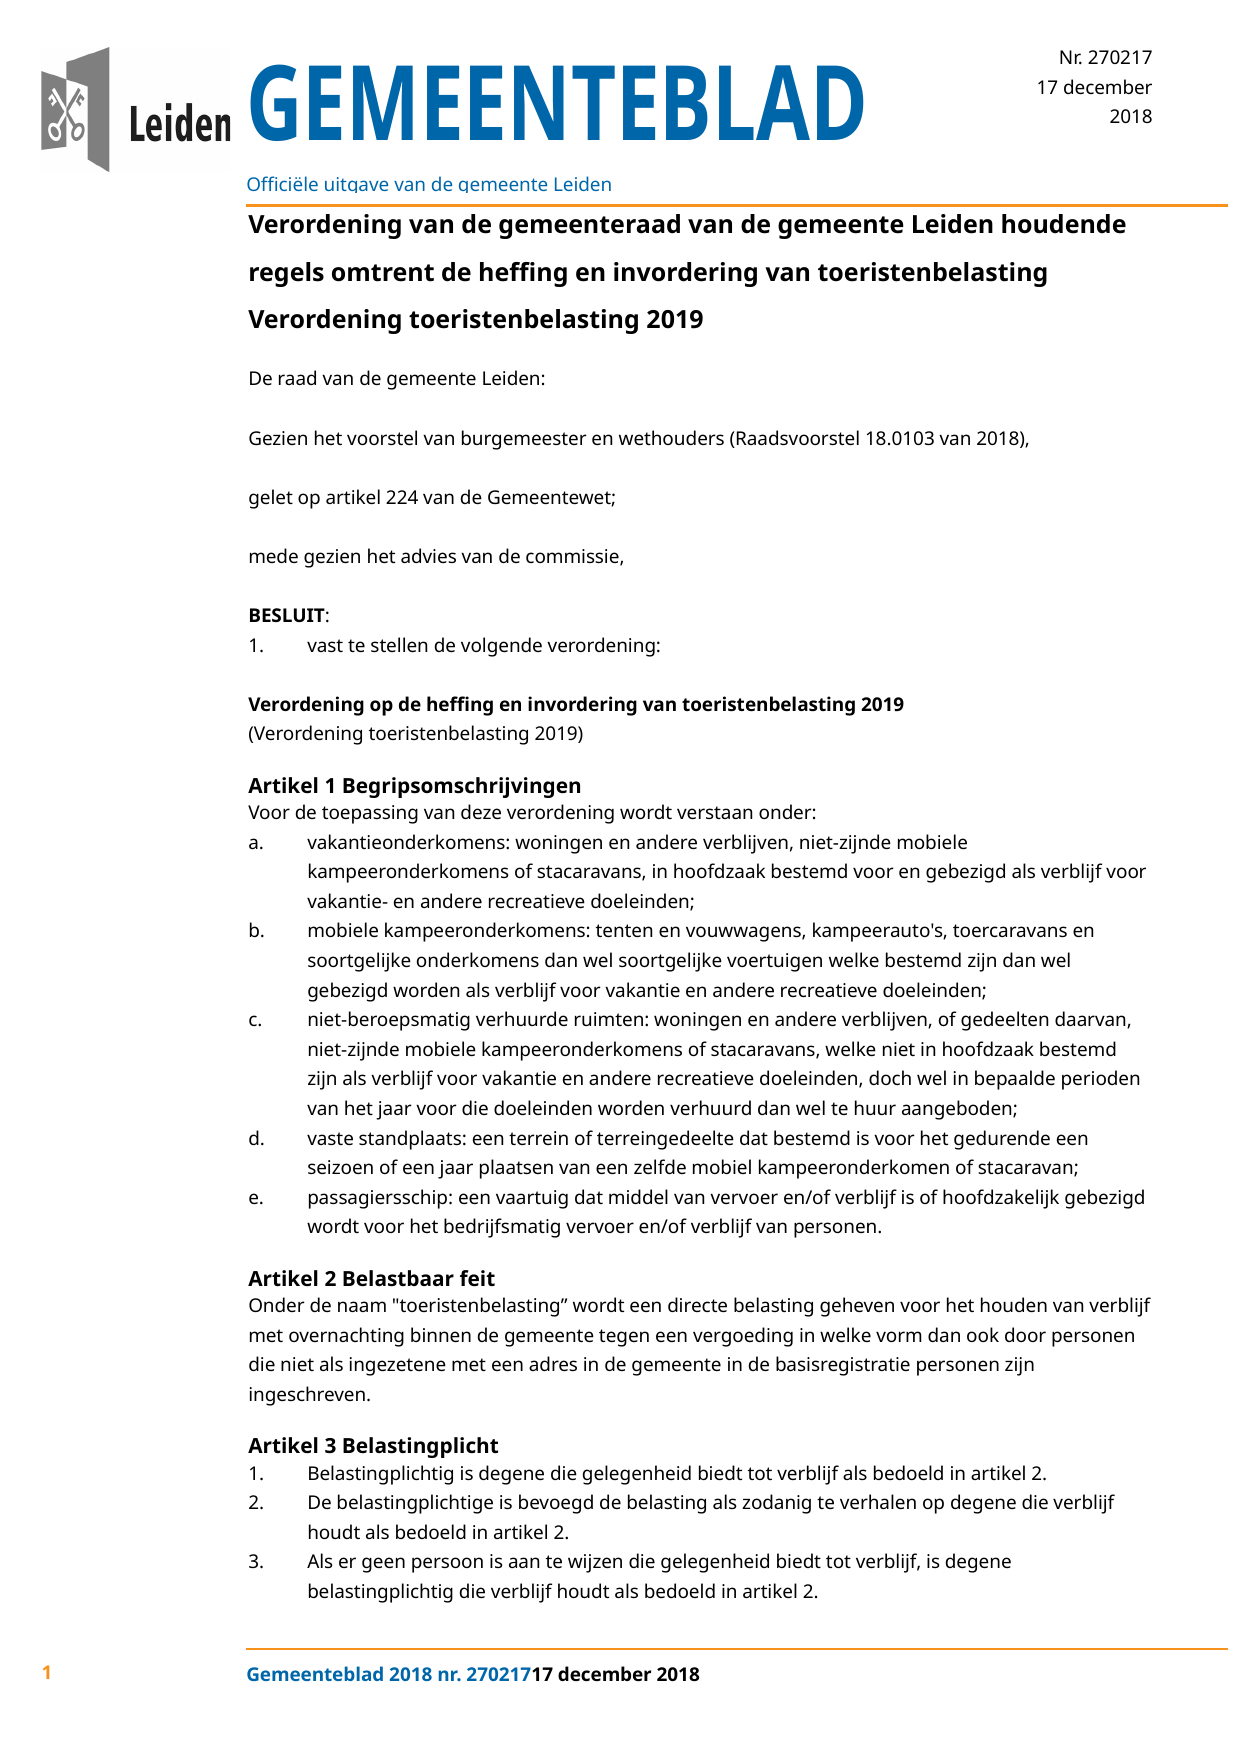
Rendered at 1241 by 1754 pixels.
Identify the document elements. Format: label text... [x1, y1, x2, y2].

list niet-beroepsmatig verhuurde ruimten: woningen en andere verblijven, of gedeelten daarvan, niet-zijnde mobiele kampeeronderkomens of stacaravans, welke niet in hoofdzaak bestemd zijn als verblijf voor vakantie en andere recreatieve doeleinden, doch wel in bepaalde perioden van het jaar voor die doeleinden worden verhuurd dan wel te huur aangeboden; [248, 1006, 1152, 1121]
text De raad van de gemeente Leiden: [248, 366, 1152, 391]
text Artikel 2 Belastbaar feit [248, 1264, 1152, 1292]
text gelet op artikel 224 van de Gemeentewet; [248, 484, 1152, 509]
list De belastingplichtige is bevoegd de belasting als zodanig te verhalen op degene die verblijf houdt als bedoeld in artikel 2. [248, 1489, 1152, 1545]
picture [41, 47, 231, 172]
text BESLUIT: [248, 602, 1152, 628]
list Als er geen persoon is aan te wijzen die gelegenheid biedt tot verblijf, is degene belastingplichtig die verblijf houdt als bedoeld in artikel 2. [248, 1549, 1152, 1604]
list vast te stellen de volgende verordening: [248, 632, 1152, 657]
list vaste standplaats: een terrein of terreingedeelte dat bestemd is voor het gedurende een seizoen of een jaar plaatsen van een zelfde mobiel kampeeronderkomen of stacaravan; [248, 1125, 1152, 1180]
text (Verordening toeristenbelasting 2019) [248, 721, 1152, 746]
text Gezien het voorstel van burgemeester en wethouders (Raadsvoorstel 18.0103 van 2018), [248, 425, 1152, 450]
text Verordening op de heffing en invordering van toeristenbelasting 2019 [248, 691, 1152, 717]
text Artikel 1 Begripsomschrijvingen [248, 771, 1152, 799]
text Verordening van de gemeenteraad van de gemeente Leiden houdende regels omtrent de heffing en invordering van toeristenbelasting Verordening toeristenbelasting 2019 [248, 207, 1152, 336]
list Belastingplichtig is degene die gelegenheid biedt tot verblijf als bedoeld in artikel 2. [248, 1460, 1152, 1486]
list mobiele kampeeronderkomens: tenten en vouwwagens, kampeerauto's, toercaravans en soortgelijke onderkomens dan wel soortgelijke voertuigen welke bestemd zijn dan wel gebezigd worden als verblijf voor vakantie en andere recreatieve doeleinden; [248, 918, 1152, 1003]
text Artikel 3 Belastingplicht [248, 1432, 1152, 1460]
text Voor de toepassing van deze verordening wordt verstaan onder: [248, 799, 1152, 825]
text mede gezien het advies van de commissie, [248, 543, 1152, 569]
list vakantieonderkomens: woningen en andere verblijven, niet-zijnde mobiele kampeeronderkomens of stacaravans, in hoofdzaak bestemd voor en gebezigd als verblijf voor vakantie- en andere recreatieve doeleinden; [248, 829, 1152, 914]
text Onder de naam "toeristenbelasting” wordt een directe belasting geheven voor het houden van verblijf met overnachting binnen de gemeente tegen een vergoeding in welke vorm dan ook door personen die niet als ingezetene met een adres in de gemeente in de basisregistratie personen zijn ingeschreven. [248, 1292, 1152, 1407]
list passagiersschip: een vaartuig dat middel van vervoer en/of verblijf is of hoofdzakelijk gebezigd wordt voor het bedrijfsmatig vervoer en/of verblijf van personen. [248, 1184, 1152, 1239]
